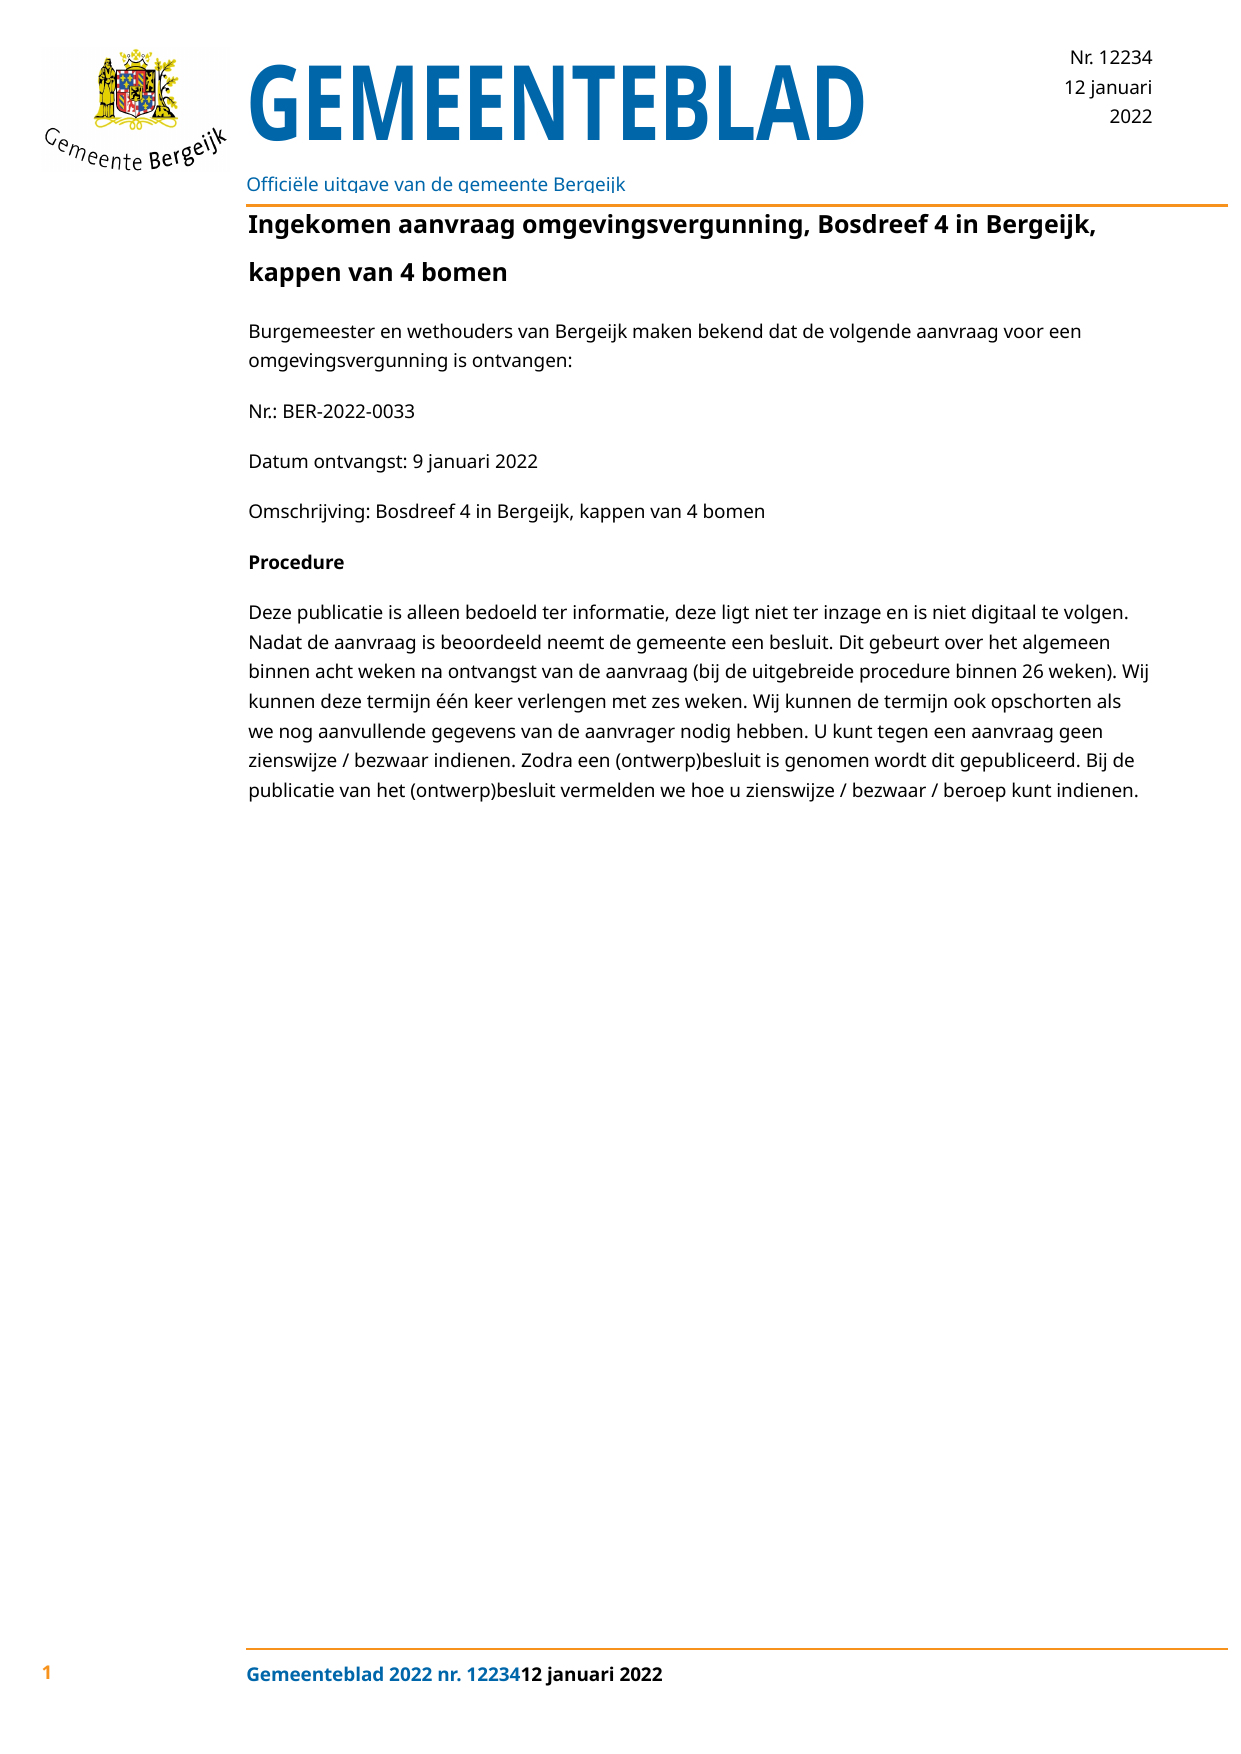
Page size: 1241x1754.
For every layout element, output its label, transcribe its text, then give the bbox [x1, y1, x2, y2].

text Nr.: BER-2022-0033 [248, 398, 1152, 424]
text Omschrijving: Bosdreef 4 in Bergeijk, kappen van 4 bomen [248, 499, 1152, 524]
text Burgemeester en wethouders van Bergeijk maken bekend dat de volgende aanvraag voor een omgevingsvergunning is ontvangen: [248, 318, 1152, 373]
picture [41, 47, 231, 172]
text Datum ontvangst: 9 januari 2022 [248, 448, 1152, 474]
text Procedure [248, 549, 1152, 575]
text Deze publicatie is alleen bedoeld ter informatie, deze ligt niet ter inzage en is niet digitaal te volgen. Nadat de aanvraag is beoordeeld neemt de gemeente een besluit. Dit gebeurt over het algemeen binnen acht weken na ontvangst van de aanvraag (bij de uitgebreide procedure binnen 26 weken). Wij kunnen deze termijn één keer verlengen met zes weken. Wij kunnen de termijn ook opschorten als we nog aanvullende gegevens van de aanvrager nodig hebben. U kunt tegen een aanvraag geen zienswijze / bezwaar indienen. Zodra een (ontwerp)besluit is genomen wordt dit gepubliceerd. Bij de publicatie van het (ontwerp)besluit vermelden we hoe u zienswijze / bezwaar / beroep kunt indienen. [248, 599, 1152, 803]
text Ingekomen aanvraag omgevingsvergunning, Bosdreef 4 in Bergeijk, kappen van 4 bomen [248, 207, 1152, 288]
